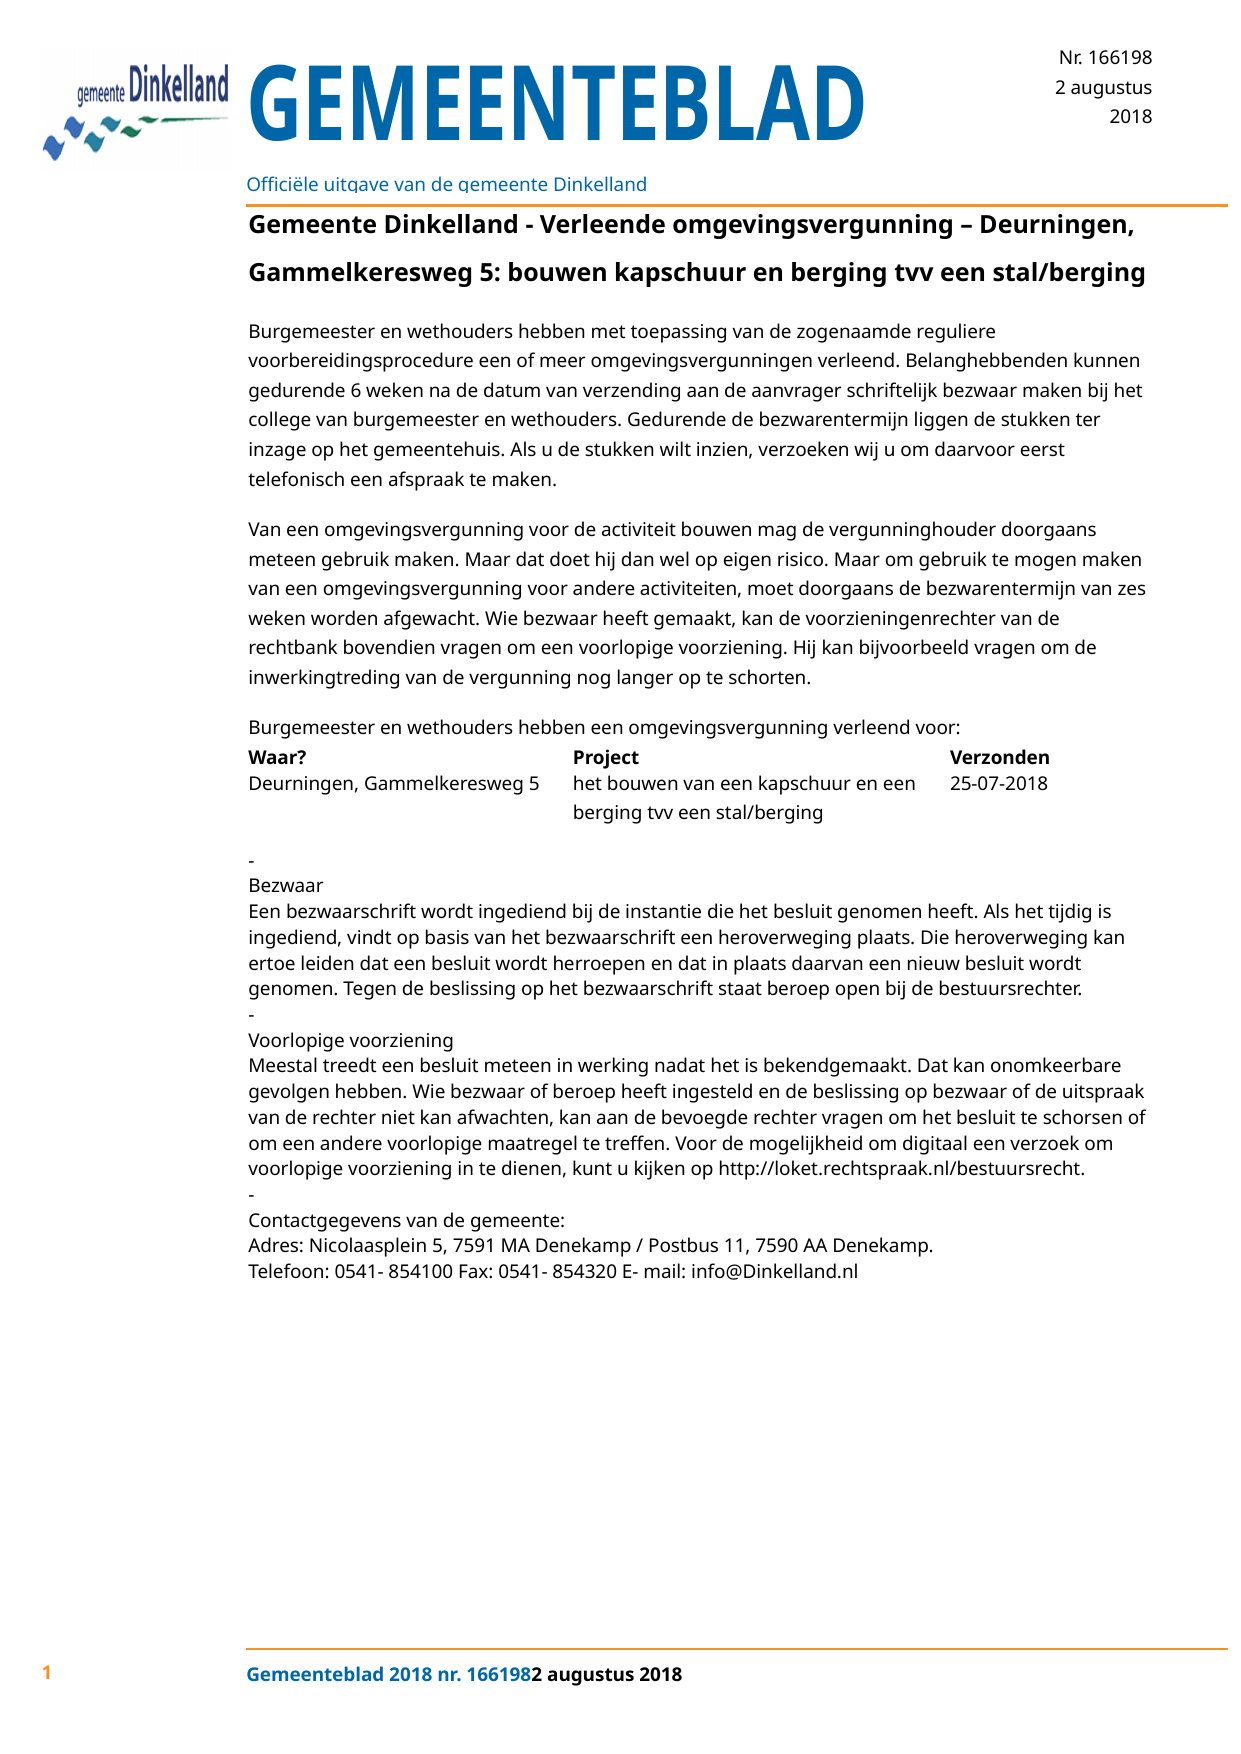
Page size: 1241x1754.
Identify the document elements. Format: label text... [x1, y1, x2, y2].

table_header Verzonden [950, 744, 1152, 770]
text - [248, 1001, 1152, 1027]
table_header Project [573, 744, 950, 770]
text Bezwaar [248, 872, 1152, 898]
text Meestal treedt een besluit meteen in werking nadat het is bekendgemaakt. Dat kan onomkeerbare gevolgen hebben. Wie bezwaar of beroep heeft ingesteld en de beslissing op bezwaar of de uitspraak van de rechter niet kan afwachten, kan aan de bevoegde rechter vragen om het besluit te schorsen of om een andere voorlopige maatregel te treffen. Voor de mogelijkheid om digitaal een verzoek om voorlopige voorziening in te dienen, kunt u kijken op http://loket.rechtspraak.nl/bestuursrecht. [248, 1053, 1152, 1181]
text Telefoon: 0541- 854100 Fax: 0541- 854320 E- mail: info@Dinkelland.nl [248, 1258, 1152, 1284]
text Gemeente Dinkelland - Verleende omgevingsvergunning – Deurningen, Gammelkeresweg 5: bouwen kapschuur en berging tvv een stal/berging [248, 207, 1152, 288]
text Adres: Nicolaasplein 5, 7591 MA Denekamp / Postbus 11, 7590 AA Denekamp. [248, 1233, 1152, 1258]
text Burgemeester en wethouders hebben met toepassing van de zogenaamde reguliere voorbereidingsprocedure een of meer omgevingsvergunningen verleend. Belanghebbenden kunnen gedurende 6 weken na de datum van verzending aan de aanvrager schriftelijk bezwaar maken bij het college van burgemeester en wethouders. Gedurende de bezwarentermijn liggen de stukken ter inzage op het gemeentehuis. Als u de stukken wilt inzien, verzoeken wij u om daarvoor eerst telefonisch een afspraak te maken. [248, 318, 1152, 492]
table_header Waar? [248, 744, 573, 770]
table_cell Deurningen, Gammelkeresweg 5 [248, 770, 573, 825]
text Burgemeester en wethouders hebben een omgevingsvergunning verleend voor: [248, 714, 1152, 740]
text Van een omgevingsvergunning voor de activiteit bouwen mag de vergunninghouder doorgaans meteen gebruik maken. Maar dat doet hij dan wel op eigen risico. Maar om gebruik te mogen maken van een omgevingsvergunning voor andere activiteiten, moet doorgaans de bezwarentermijn van zes weken worden afgewacht. Wie bezwaar heeft gemaakt, kan de voorzieningenrechter van de rechtbank bovendien vragen om een voorlopige voorziening. Hij kan bijvoorbeeld vragen om de inwerkingtreding van de vergunning nog langer op te schorten. [248, 516, 1152, 690]
text - [248, 847, 1152, 872]
table_cell het bouwen van een kapschuur en een berging tvv een stal/berging [573, 770, 950, 825]
text Een bezwaarschrift wordt ingediend bij de instantie die het besluit genomen heeft. Als het tijdig is ingediend, vindt op basis van het bezwaarschrift een heroverweging plaats. Die heroverweging kan ertoe leiden dat een besluit wordt herroepen en dat in plaats daarvan een nieuw besluit wordt genomen. Tegen de beslissing op het bezwaarschrift staat beroep open bij de bestuursrechter. [248, 898, 1152, 1001]
picture [41, 47, 231, 172]
text Voorlopige voorziening [248, 1027, 1152, 1053]
text Contactgegevens van de gemeente: [248, 1207, 1152, 1233]
table_cell 25-07-2018 [950, 770, 1152, 825]
text - [248, 1181, 1152, 1207]
